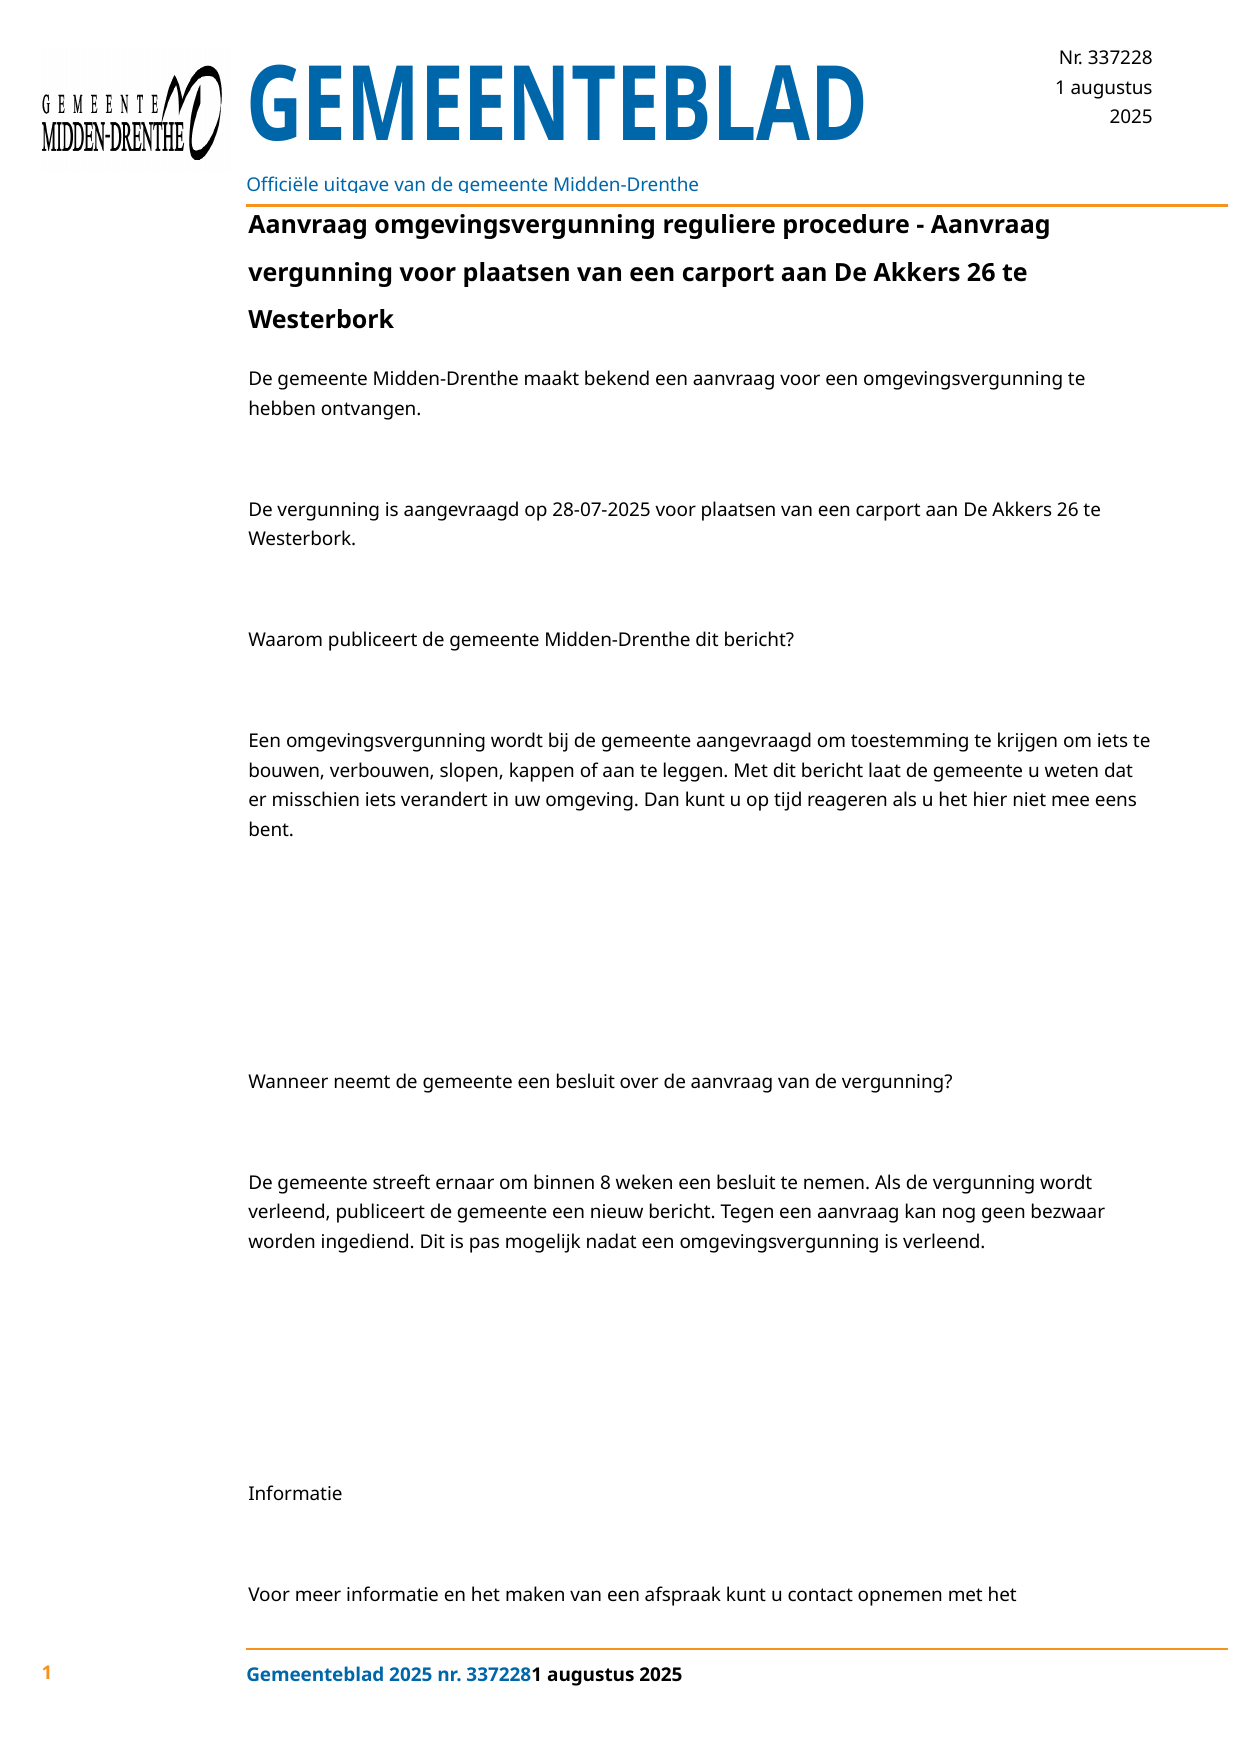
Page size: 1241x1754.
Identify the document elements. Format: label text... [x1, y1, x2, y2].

text Een omgevingsvergunning wordt bij de gemeente aangevraagd om toestemming te krijgen om iets te bouwen, verbouwen, slopen, kappen of aan te leggen. Met dit bericht laat de gemeente u weten dat er misschien iets verandert in uw omgeving. Dan kunt u op tijd reageren als u het hier niet mee eens bent. [248, 727, 1152, 842]
picture [41, 47, 231, 172]
text De gemeente streeft ernaar om binnen 8 weken een besluit te nemen. Als de vergunning wordt verleend, publiceert de gemeente een nieuw bericht. Tegen een aanvraag kan nog geen bezwaar worden ingediend. Dit is pas mogelijk nadat een omgevingsvergunning is verleend. [248, 1169, 1152, 1254]
text Waarom publiceert de gemeente Midden-Drenthe dit bericht? [248, 626, 1152, 652]
text Aanvraag omgevingsvergunning reguliere procedure - Aanvraag vergunning voor plaatsen van een carport aan De Akkers 26 te Westerbork [248, 207, 1152, 336]
text De vergunning is aangevraagd op 28-07-2025 voor plaatsen van een carport aan De Akkers 26 te Westerbork. [248, 496, 1152, 551]
text De gemeente Midden-Drenthe maakt bekend een aanvraag voor een omgevingsvergunning te hebben ontvangen. [248, 366, 1152, 421]
text Voor meer informatie en het maken van een afspraak kunt u contact opnemen met het [248, 1581, 1152, 1607]
text Informatie [248, 1480, 1152, 1506]
text Wanneer neemt de gemeente een besluit over de aanvraag van de vergunning? [248, 1068, 1152, 1094]
